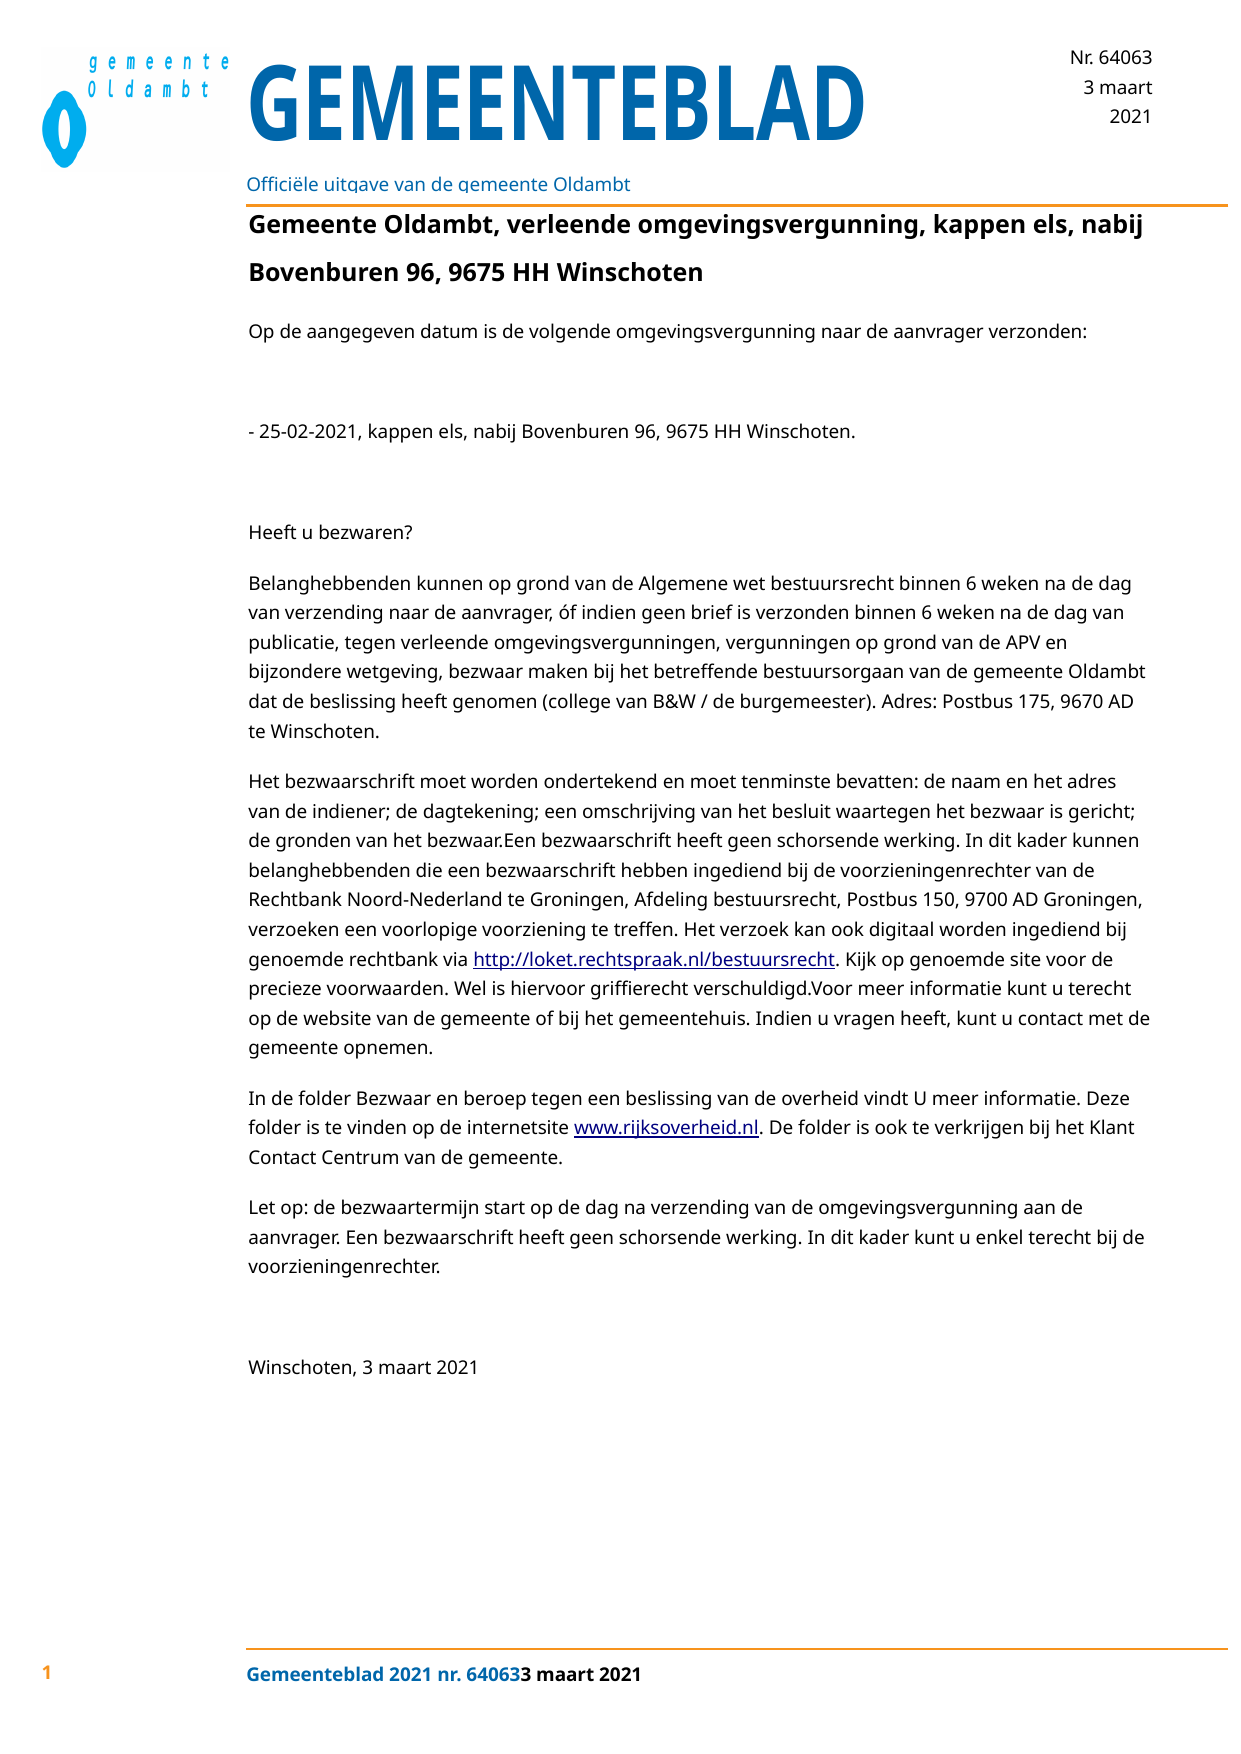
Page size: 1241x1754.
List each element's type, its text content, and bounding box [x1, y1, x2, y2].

text Gemeente Oldambt, verleende omgevingsvergunning, kappen els, nabij Bovenburen 96, 9675 HH Winschoten [248, 207, 1152, 288]
text Het bezwaarschrift moet worden ondertekend en moet tenminste bevatten: de naam en het adres van de indiener; de dagtekening; een omschrijving van het besluit waartegen het bezwaar is gericht; de gronden van het bezwaar.Een bezwaarschrift heeft geen schorsende werking. In dit kader kunnen belanghebbenden die een bezwaarschrift hebben ingediend bij de voorzieningenrechter van de Rechtbank Noord-Nederland te Groningen, Afdeling bestuursrecht, Postbus 150, 9700 AD Groningen, verzoeken een voorlopige voorziening te treffen. Het verzoek kan ook digitaal worden ingediend bij genoemde rechtbank via http://loket.rechtspraak.nl/bestuursrecht. Kijk op genoemde site voor de precieze voorwaarden. Wel is hiervoor griffierecht verschuldigd.Voor meer informatie kunt u terecht op de website van de gemeente of bij het gemeentehuis. Indien u vragen heeft, kunt u contact met de gemeente opnemen. [248, 768, 1152, 1060]
text Winschoten, 3 maart 2021 [248, 1354, 1152, 1380]
text In de folder Bezwaar en beroep tegen een beslissing van de overheid vindt U meer informatie. Deze folder is te vinden op de internetsite www.rijksoverheid.nl. De folder is ook te verkrijgen bij het Klant Contact Centrum van de gemeente. [248, 1085, 1152, 1170]
picture [41, 47, 231, 172]
text - 25-02-2021, kappen els, nabij Bovenburen 96, 9675 HH Winschoten. [248, 419, 1152, 444]
text Belanghebbenden kunnen op grond van de Algemene wet bestuursrecht binnen 6 weken na de dag van verzending naar de aanvrager, óf indien geen brief is verzonden binnen 6 weken na de dag van publicatie, tegen verleende omgevingsvergunningen, vergunningen op grond van de APV en bijzondere wetgeving, bezwaar maken bij het betreffende bestuursorgaan van de gemeente Oldambt dat de beslissing heeft genomen (college van B&W / de burgemeester). Adres: Postbus 175, 9670 AD te Winschoten. [248, 570, 1152, 744]
text Heeft u bezwaren? [248, 519, 1152, 545]
text Op de aangegeven datum is de volgende omgevingsvergunning naar de aanvrager verzonden: [248, 318, 1152, 344]
text Let op: de bezwaartermijn start op de dag na verzending van de omgevingsvergunning aan de aanvrager. Een bezwaarschrift heeft geen schorsende werking. In dit kader kunt u enkel terecht bij de voorzieningenrechter. [248, 1194, 1152, 1279]
